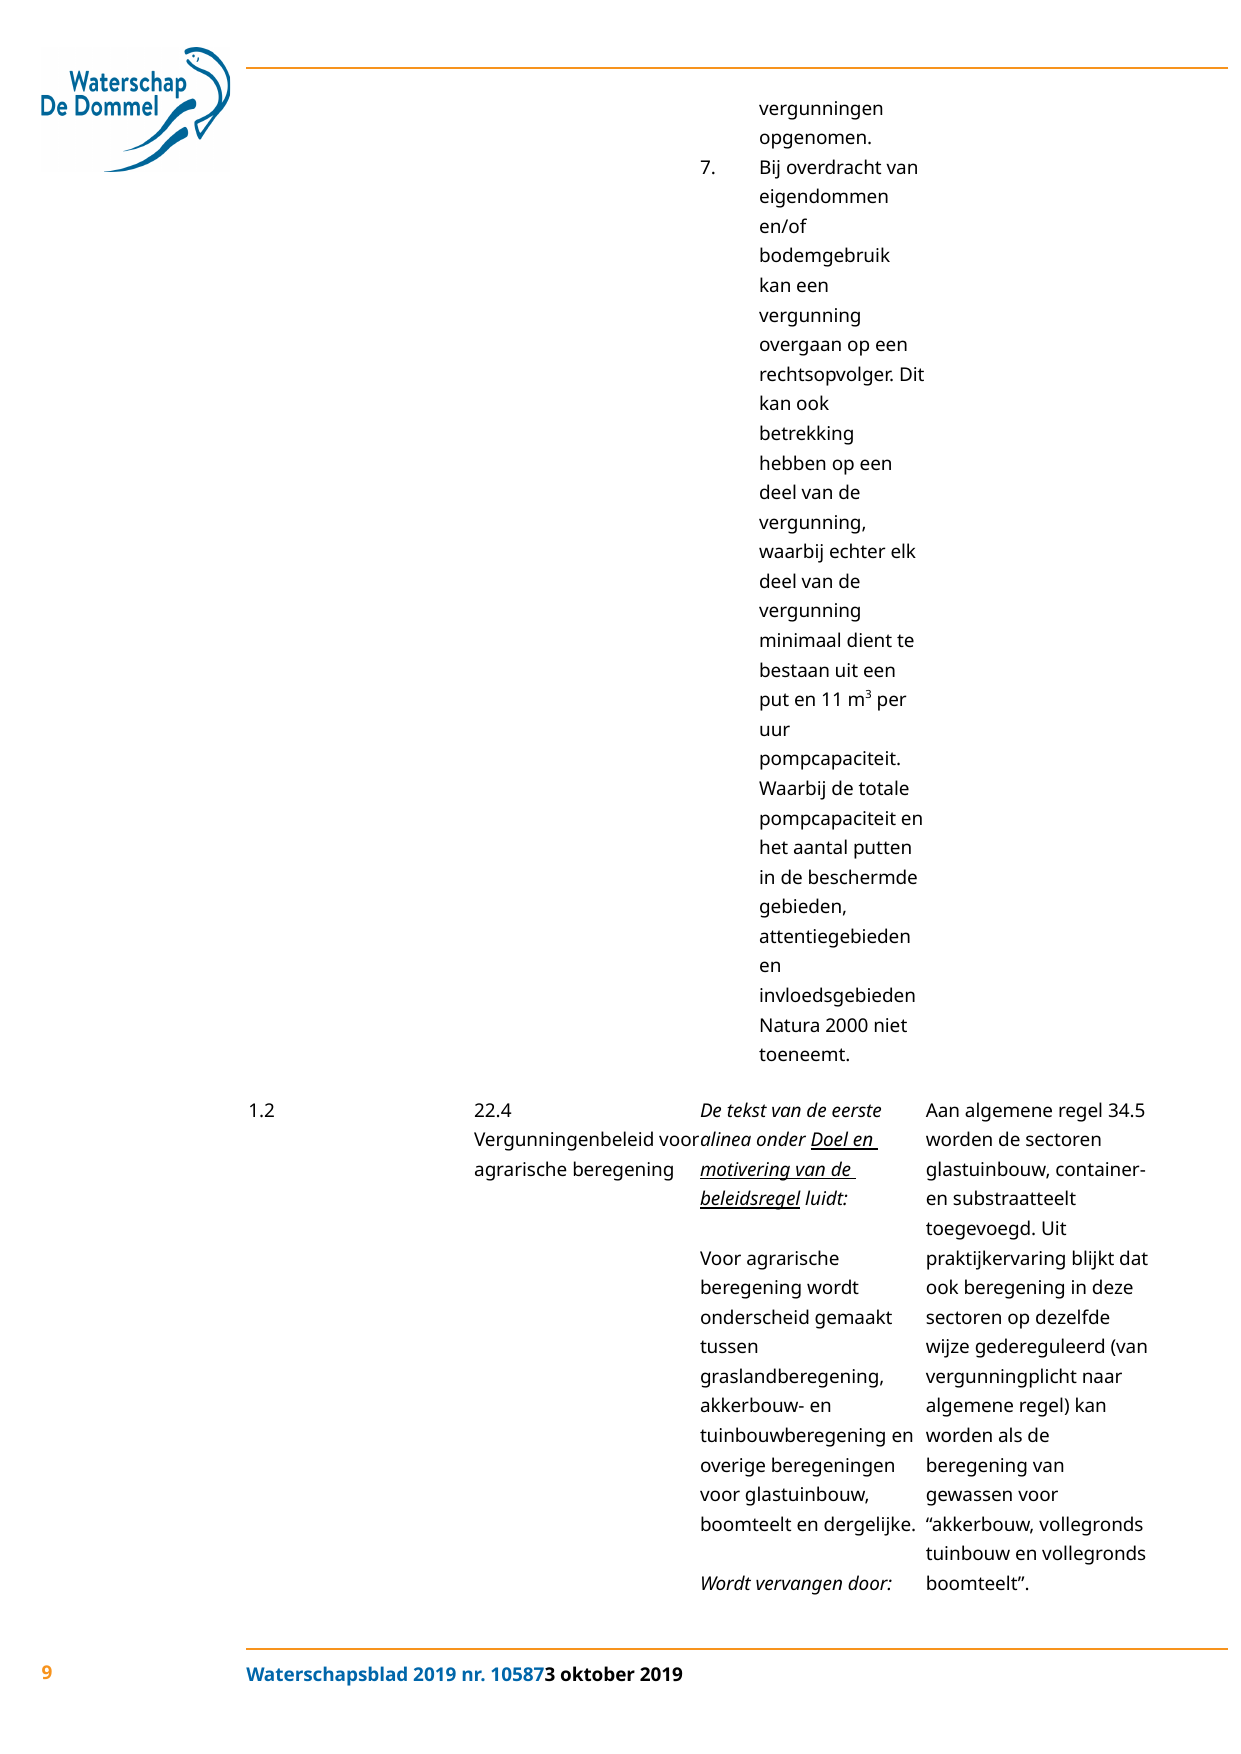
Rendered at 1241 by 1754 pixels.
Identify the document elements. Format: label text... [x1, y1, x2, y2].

table_cell 22.4 Vergunningenbeleid voor agrarische beregening [474, 1097, 700, 1596]
picture [204, 47, 231, 76]
picture [198, 118, 210, 131]
table_cell 1.2 [248, 1097, 474, 1596]
picture [41, 47, 231, 172]
picture [45, 99, 51, 111]
table_cell De tekst van de eerste alinea onder Doel en motivering van de beleidsregel luidt: Voor agrarische beregening wordt onderscheid gemaakt tussen graslandberegening, akkerbouw- en tuinbouwberegening en overige beregeningen voor glastuinbouw, boomteelt en dergelijke. Wordt vervangen door: [700, 1097, 926, 1596]
table_cell [248, 95, 474, 1097]
table_cell vergunningen opgenomen. Bij overdracht van eigendommen en/of bodemgebruik kan een vergunning overgaan op een rechtsopvolger. Dit kan ook betrekking hebben op een deel van de vergunning, waarbij echter elk deel van de vergunning minimaal dient te bestaan uit een put en 11 m3 per uur pompcapaciteit. Waarbij de totale pompcapaciteit en het aantal putten in de beschermde gebieden, attentiegebieden en invloedsgebieden Natura 2000 niet toeneemt. [700, 95, 926, 1097]
table_cell [474, 95, 700, 1097]
table_cell [926, 95, 1152, 1097]
table_cell Aan algemene regel 34.5 worden de sectoren glastuinbouw, container- en substraatteelt toegevoegd. Uit praktijkervaring blijkt dat ook beregening in deze sectoren op dezelfde wijze gedereguleerd (van vergunningplicht naar algemene regel) kan worden als de beregening van gewassen voor “akkerbouw, vollegronds tuinbouw en vollegronds boomteelt”. [926, 1097, 1152, 1596]
